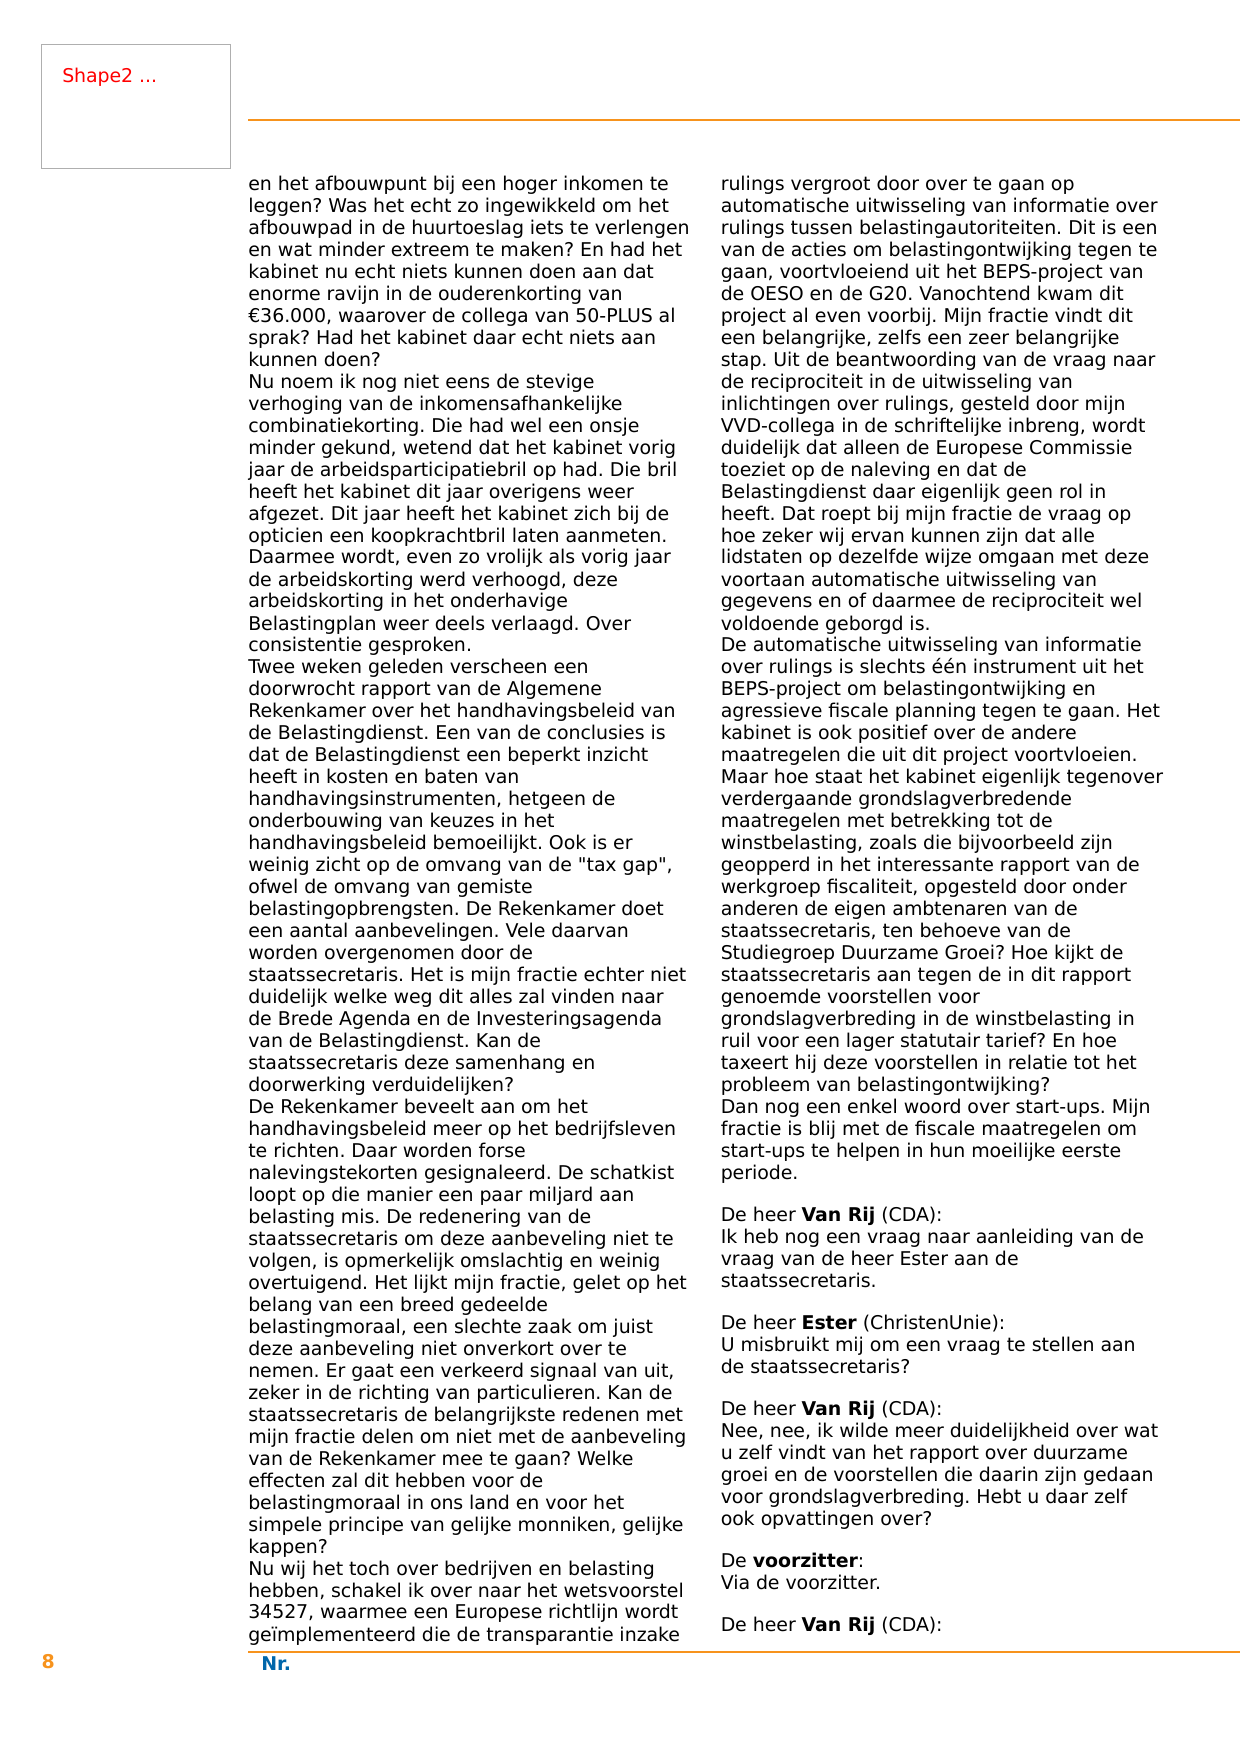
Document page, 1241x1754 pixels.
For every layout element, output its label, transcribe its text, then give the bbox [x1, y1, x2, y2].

text De heer Van Rij (CDA): [721, 1204, 1163, 1226]
text Via de voorzitter. [721, 1572, 1163, 1593]
text Nee, nee, ik wilde meer duidelijkheid over wat u zelf vindt van het rapport over duurzame groei en de voorstellen die daarin zijn gedaan voor grondslagverbreding. Hebt u daar zelf ook opvattingen over? [721, 1420, 1163, 1529]
text De heer Van Rij (CDA): [721, 1398, 1163, 1420]
text U misbruikt mij om een vraag te stellen aan de staatssecretaris? [721, 1334, 1163, 1378]
text De heer Ester (ChristenUnie): [721, 1312, 1163, 1334]
text en het afbouwpunt bij een hoger inkomen te leggen? Was het echt zo ingewikkeld om het afbouwpad in de huurtoeslag iets te verlengen en wat minder extreem te maken? En had het kabinet nu echt niets kunnen doen aan dat enorme ravijn in de ouderenkorting van €36.000, waarover de collega van 50-PLUS al sprak? Had het kabinet daar echt niets aan kunnen doen? [248, 173, 691, 371]
text Dan nog een enkel woord over start-ups. Mijn fractie is blij met de fiscale maatregelen om start-ups te helpen in hun moeilijke eerste periode. [721, 1096, 1163, 1184]
text De heer Van Rij (CDA): [721, 1613, 1163, 1636]
text De Rekenkamer beveelt aan om het handhavingsbeleid meer op het bedrijfsleven te richten. Daar worden forse nalevingstekorten gesignaleerd. De schatkist loopt op die manier een paar miljard aan belasting mis. De redenering van de staatssecretaris om deze aanbeveling niet te volgen, is opmerkelijk omslachtig en weinig overtuigend. Het lijkt mijn fractie, gelet op het belang van een breed gedeelde belastingmoraal, een slechte zaak om juist deze aanbeveling niet onverkort over te nemen. Er gaat een verkeerd signaal van uit, zeker in de richting van particulieren. Kan de staatssecretaris de belangrijkste redenen met mijn fractie delen om niet met de aanbeveling van de Rekenkamer mee te gaan? Welke effecten zal dit hebben voor de belastingmoraal in ons land en voor het simpele principe van gelijke monniken, gelijke kappen? [248, 1096, 691, 1557]
text Ik heb nog een vraag naar aanleiding van de vraag van de heer Ester aan de staatssecretaris. [721, 1226, 1163, 1292]
text Nu noem ik nog niet eens de stevige verhoging van de inkomensafhankelijke combinatiekorting. Die had wel een onsje minder gekund, wetend dat het kabinet vorig jaar de arbeidsparticipatiebril op had. Die bril heeft het kabinet dit jaar overigens weer afgezet. Dit jaar heeft het kabinet zich bij de opticien een koopkrachtbril laten aanmeten. Daarmee wordt, even zo vrolijk als vorig jaar de arbeidskorting werd verhoogd, deze arbeidskorting in het onderhavige Belastingplan weer deels verlaagd. Over consistentie gesproken. [248, 371, 691, 656]
text De voorzitter: [721, 1549, 1163, 1572]
text Nu wij het toch over bedrijven en belasting hebben, schakel ik over naar het wetsvoorstel 34527, waarmee een Europese richtlijn wordt geïmplementeerd die de transparantie inzake [248, 1557, 691, 1645]
text Twee weken geleden verscheen een doorwrocht rapport van de Algemene Rekenkamer over het handhavingsbeleid van de Belastingdienst. Een van de conclusies is dat de Belastingdienst een beperkt inzicht heeft in kosten en baten van handhavingsinstrumenten, hetgeen de onderbouwing van keuzes in het handhavingsbeleid bemoeilijkt. Ook is er weinig zicht op de omvang van de "tax gap", ofwel de omvang van gemiste belastingopbrengsten. De Rekenkamer doet een aantal aanbevelingen. Vele daarvan worden overgenomen door de staatssecretaris. Het is mijn fractie echter niet duidelijk welke weg dit alles zal vinden naar de Brede Agenda en de Investeringsagenda van de Belastingdienst. Kan de staatssecretaris deze samenhang en doorwerking verduidelijken? [248, 656, 691, 1096]
text rulings vergroot door over te gaan op automatische uitwisseling van informatie over rulings tussen belastingautoriteiten. Dit is een van de acties om belastingontwijking tegen te gaan, voortvloeiend uit het BEPS-project van de OESO en de G20. Vanochtend kwam dit project al even voorbij. Mijn fractie vindt dit een belangrijke, zelfs een zeer belangrijke stap. Uit de beantwoording van de vraag naar de reciprociteit in de uitwisseling van inlichtingen over rulings, gesteld door mijn VVD-collega in de schriftelijke inbreng, wordt duidelijk dat alleen de Europese Commissie toeziet op de naleving en dat de Belastingdienst daar eigenlijk geen rol in heeft. Dat roept bij mijn fractie de vraag op hoe zeker wij ervan kunnen zijn dat alle lidstaten op dezelfde wijze omgaan met deze voortaan automatische uitwisseling van gegevens en of daarmee de reciprociteit wel voldoende geborgd is. [721, 173, 1163, 634]
text De automatische uitwisseling van informatie over rulings is slechts één instrument uit het BEPS-project om belastingontwijking en agressieve fiscale planning tegen te gaan. Het kabinet is ook positief over de andere maatregelen die uit dit project voortvloeien. Maar hoe staat het kabinet eigenlijk tegenover verdergaande grondslagverbredende maatregelen met betrekking tot de winstbelasting, zoals die bijvoorbeeld zijn geopperd in het interessante rapport van de werkgroep fiscaliteit, opgesteld door onder anderen de eigen ambtenaren van de staatssecretaris, ten behoeve van de Studiegroep Duurzame Groei? Hoe kijkt de staatssecretaris aan tegen de in dit rapport genoemde voorstellen voor grondslagverbreding in de winstbelasting in ruil voor een lager statutair tarief? En hoe taxeert hij deze voorstellen in relatie tot het probleem van belastingontwijking? [721, 634, 1163, 1096]
